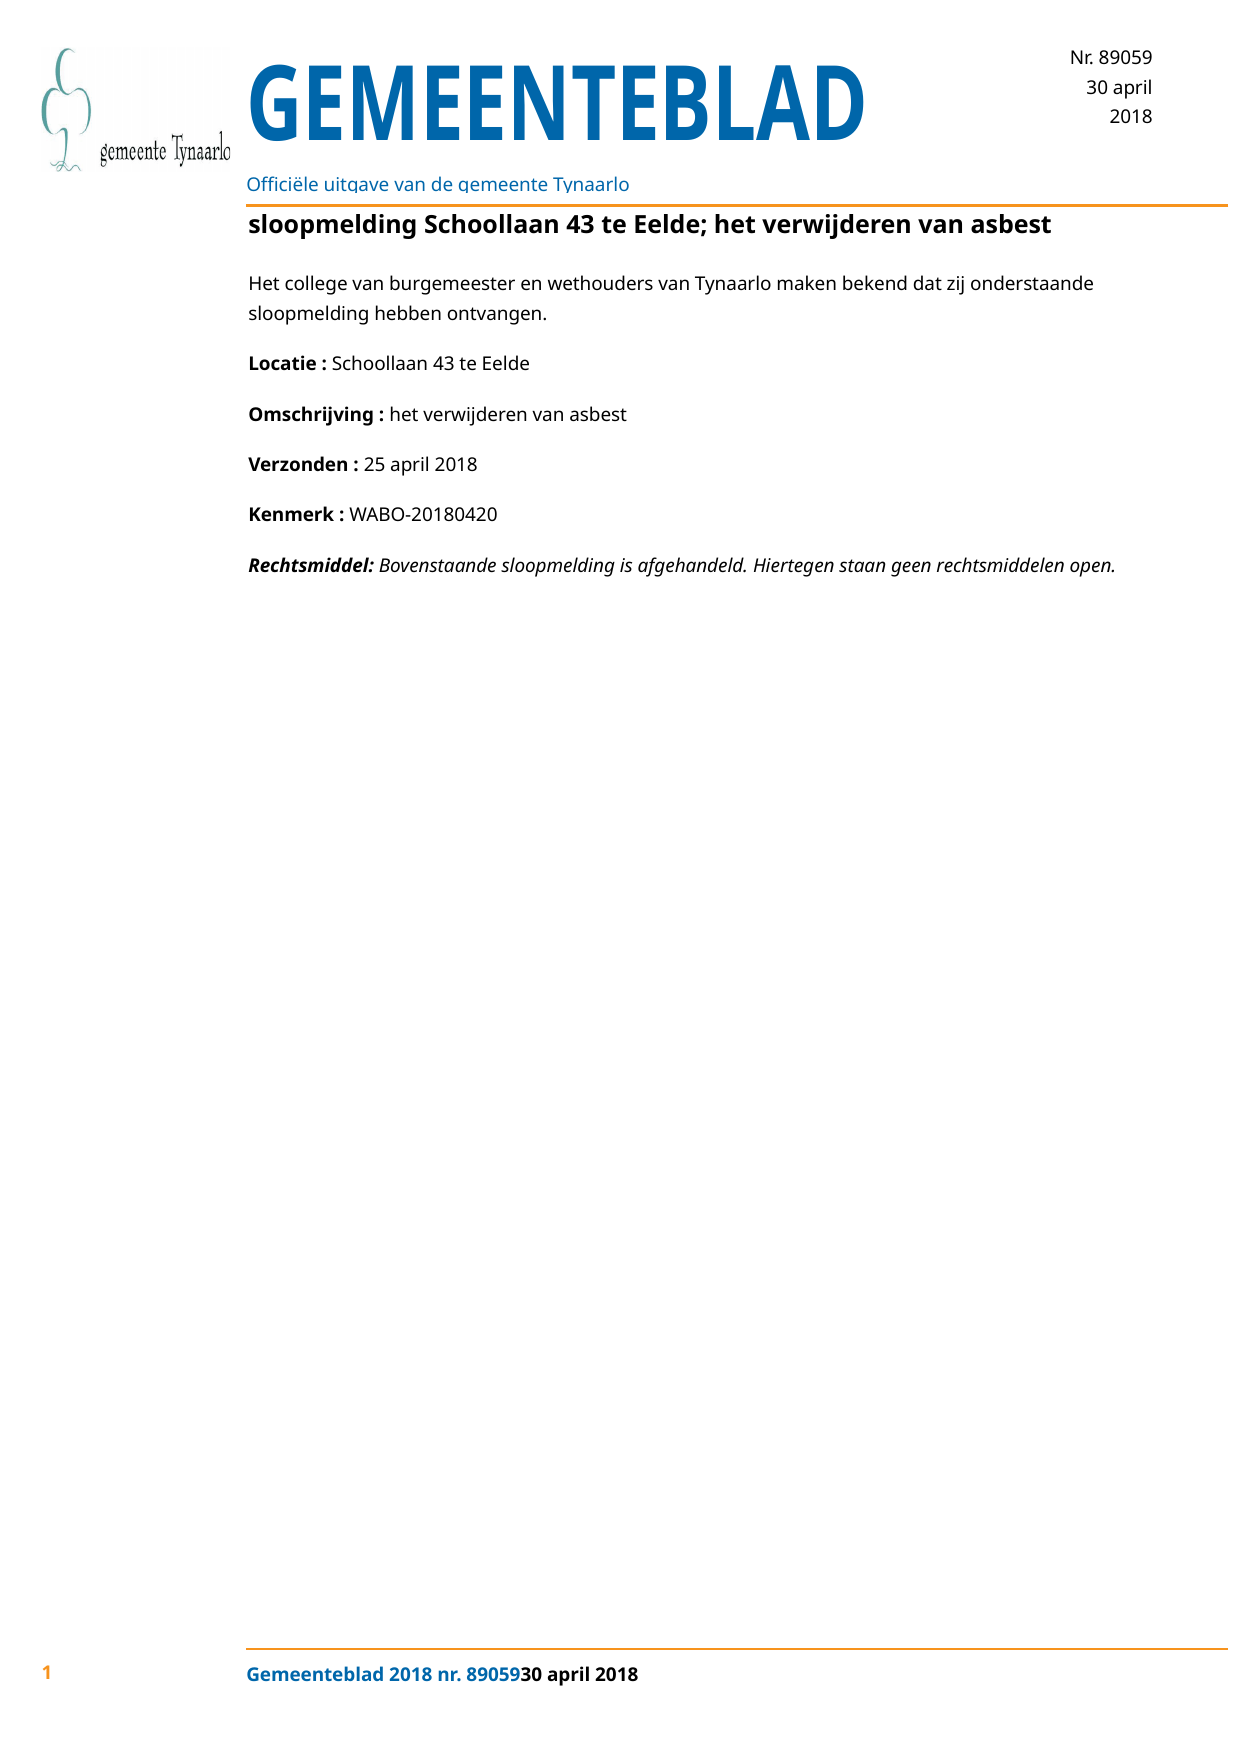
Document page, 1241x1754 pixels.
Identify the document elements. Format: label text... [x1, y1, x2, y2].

text sloopmelding Schoollaan 43 te Eelde; het verwijderen van asbest [248, 207, 1152, 241]
text Kenmerk : WABO-20180420 [248, 502, 1152, 527]
text Rechtsmiddel: Bovenstaande sloopmelding is afgehandeld. Hiertegen staan geen rechtsmiddelen open. [248, 552, 1152, 578]
picture [41, 47, 231, 172]
text Het college van burgemeester en wethouders van Tynaarlo maken bekend dat zij onderstaande sloopmelding hebben ontvangen. [248, 270, 1152, 326]
text Verzonden : 25 april 2018 [248, 451, 1152, 477]
text Omschrijving : het verwijderen van asbest [248, 401, 1152, 426]
text Locatie : Schoollaan 43 te Eelde [248, 350, 1152, 376]
